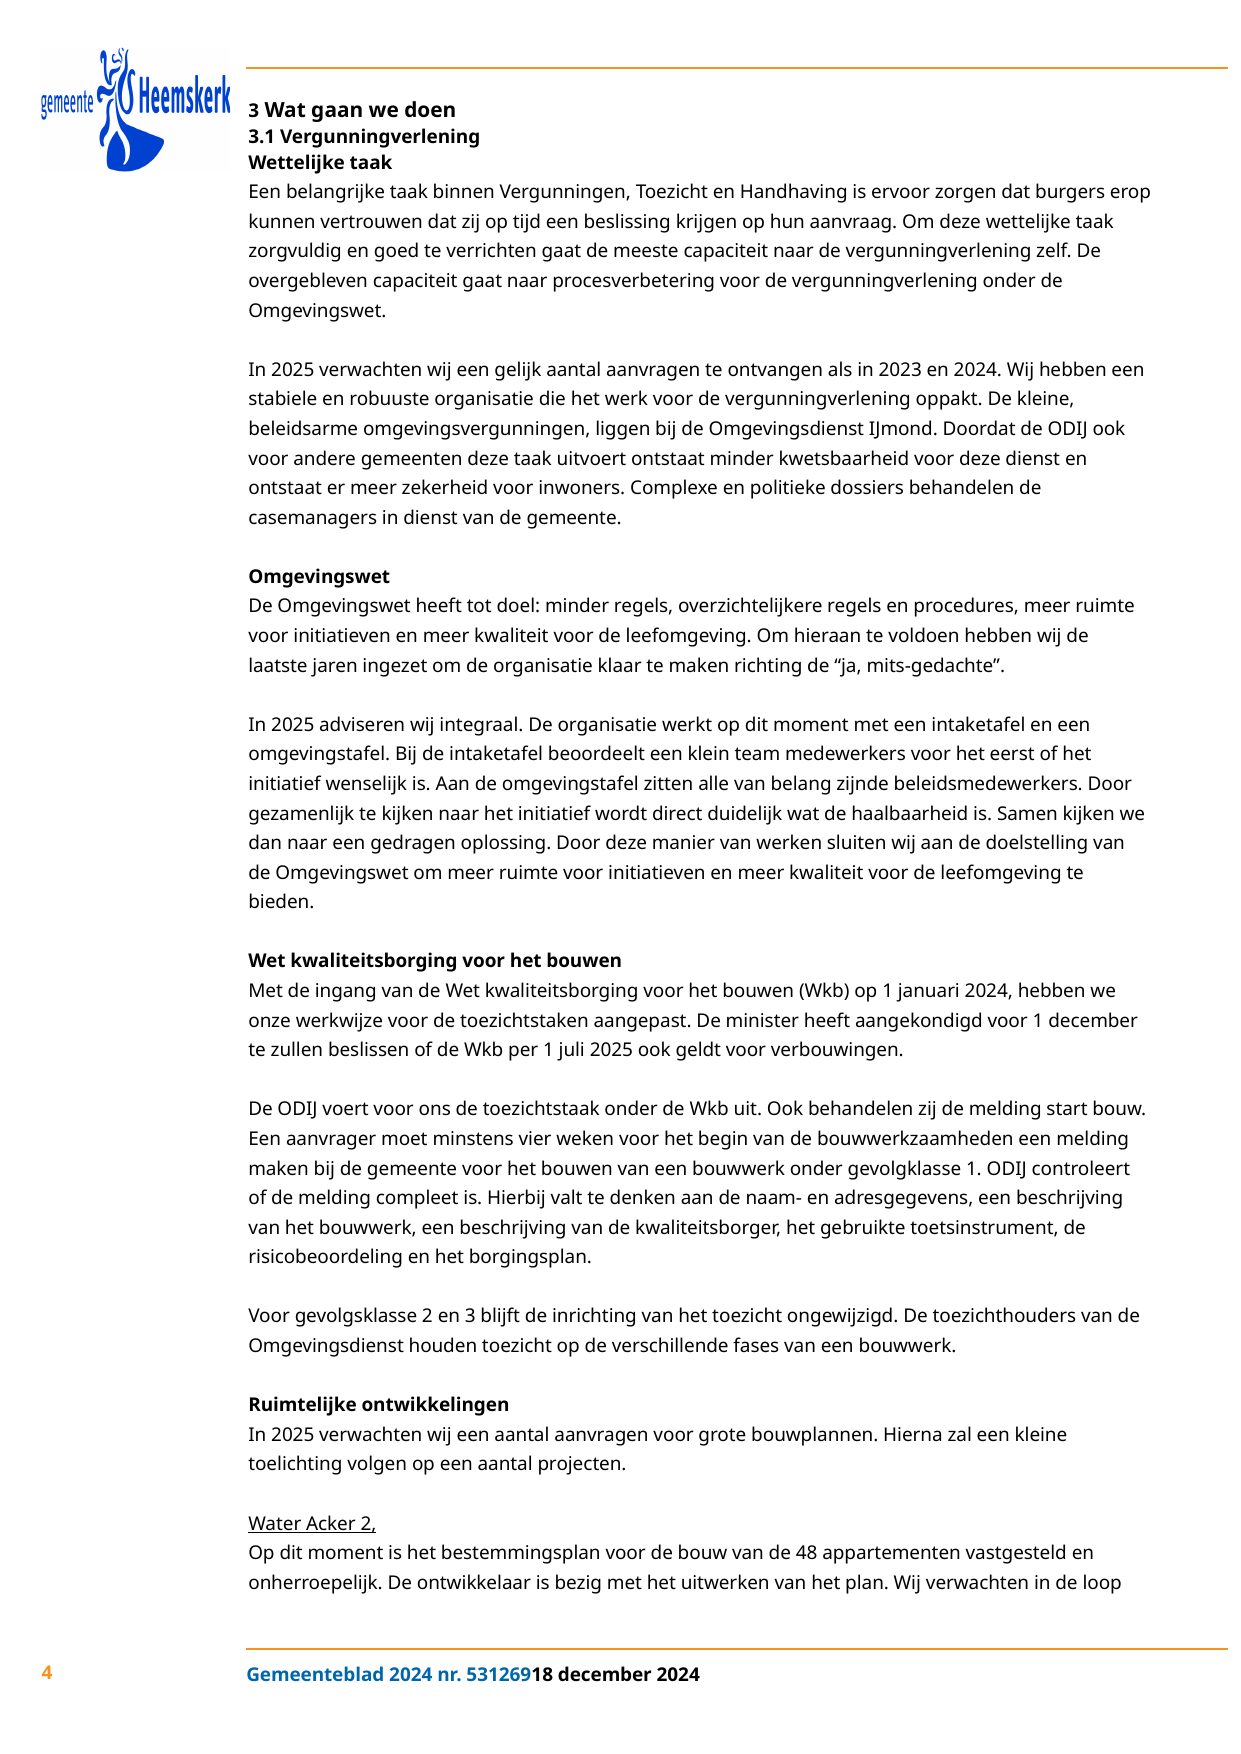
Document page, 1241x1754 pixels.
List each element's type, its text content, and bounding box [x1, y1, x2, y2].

text Op dit moment is het bestemmingsplan voor de bouw van de 48 appartementen vastgesteld en onherroepelijk. De ontwikkelaar is bezig met het uitwerken van het plan. Wij verwachten in de loop [248, 1539, 1152, 1595]
text Voor gevolgsklasse 2 en 3 blijft de inrichting van het toezicht ongewijzigd. De toezichthouders van de Omgevingsdienst houden toezicht op de verschillende fases van een bouwwerk. [248, 1303, 1152, 1358]
text Wettelijke taak [248, 149, 1152, 175]
text In 2025 adviseren wij integraal. De organisatie werkt op dit moment met een intaketafel en een omgevingstafel. Bij de intaketafel beoordeelt een klein team medewerkers voor het eerst of het initiatief wenselijk is. Aan de omgevingstafel zitten alle van belang zijnde beleidsmedewerkers. Door gezamenlijk te kijken naar het initiatief wordt direct duidelijk wat de haalbaarheid is. Samen kijken we dan naar een gedragen oplossing. Door deze manier van werken sluiten wij aan de doelstelling van de Omgevingswet om meer ruimte voor initiatieven en meer kwaliteit voor de leefomgeving te bieden. [248, 711, 1152, 914]
picture [41, 47, 231, 172]
text 3 Wat gaan we doen [248, 95, 1152, 123]
text De Omgevingswet heeft tot doel: minder regels, overzichtelijkere regels en procedures, meer ruimte voor initiatieven en meer kwaliteit voor de leefomgeving. Om hieraan te voldoen hebben wij de laatste jaren ingezet om de organisatie klaar te maken richting de “ja, mits-gedachte”. [248, 593, 1152, 678]
text De ODIJ voert voor ons de toezichtstaak onder de Wkb uit. Ook behandelen zij de melding start bouw. Een aanvrager moet minstens vier weken voor het begin van de bouwwerkzaamheden een melding maken bij de gemeente voor het bouwen van een bouwwerk onder gevolgklasse 1. ODIJ controleert of de melding compleet is. Hierbij valt te denken aan de naam- en adresgegevens, een beschrijving van het bouwwerk, een beschrijving van de kwaliteitsborger, het gebruikte toetsinstrument, de risicobeoordeling en het borgingsplan. [248, 1096, 1152, 1269]
text In 2025 verwachten wij een gelijk aantal aanvragen te ontvangen als in 2023 en 2024. Wij hebben een stabiele en robuuste organisatie die het werk voor de vergunningverlening oppakt. De kleine, beleidsarme omgevingsvergunningen, liggen bij de Omgevingsdienst IJmond. Doordat de ODIJ ook voor andere gemeenten deze taak uitvoert ontstaat minder kwetsbaarheid voor deze dienst en ontstaat er meer zekerheid voor inwoners. Complexe en politieke dossiers behandelen de casemanagers in dienst van de gemeente. [248, 356, 1152, 530]
text 3.1 Vergunningverlening [248, 123, 1152, 149]
text Omgevingswet [248, 563, 1152, 589]
text Wet kwaliteitsborging voor het bouwen [248, 948, 1152, 973]
text Een belangrijke taak binnen Vergunningen, Toezicht en Handhaving is ervoor zorgen dat burgers erop kunnen vertrouwen dat zij op tijd een beslissing krijgen op hun aanvraag. Om deze wettelijke taak zorgvuldig en goed te verrichten gaat de meeste capaciteit naar de vergunningverlening zelf. De overgebleven capaciteit gaat naar procesverbetering voor de vergunningverlening onder de Omgevingswet. [248, 178, 1152, 323]
text Water Acker 2, [248, 1510, 1152, 1536]
text Ruimtelijke ontwikkelingen [248, 1391, 1152, 1417]
text In 2025 verwachten wij een aantal aanvragen voor grote bouwplannen. Hierna zal een kleine toelichting volgen op een aantal projecten. [248, 1421, 1152, 1476]
text Met de ingang van de Wet kwaliteitsborging voor het bouwen (Wkb) op 1 januari 2024, hebben we onze werkwijze voor de toezichtstaken aangepast. De minister heeft aangekondigd voor 1 december te zullen beslissen of de Wkb per 1 juli 2025 ook geldt voor verbouwingen. [248, 977, 1152, 1062]
